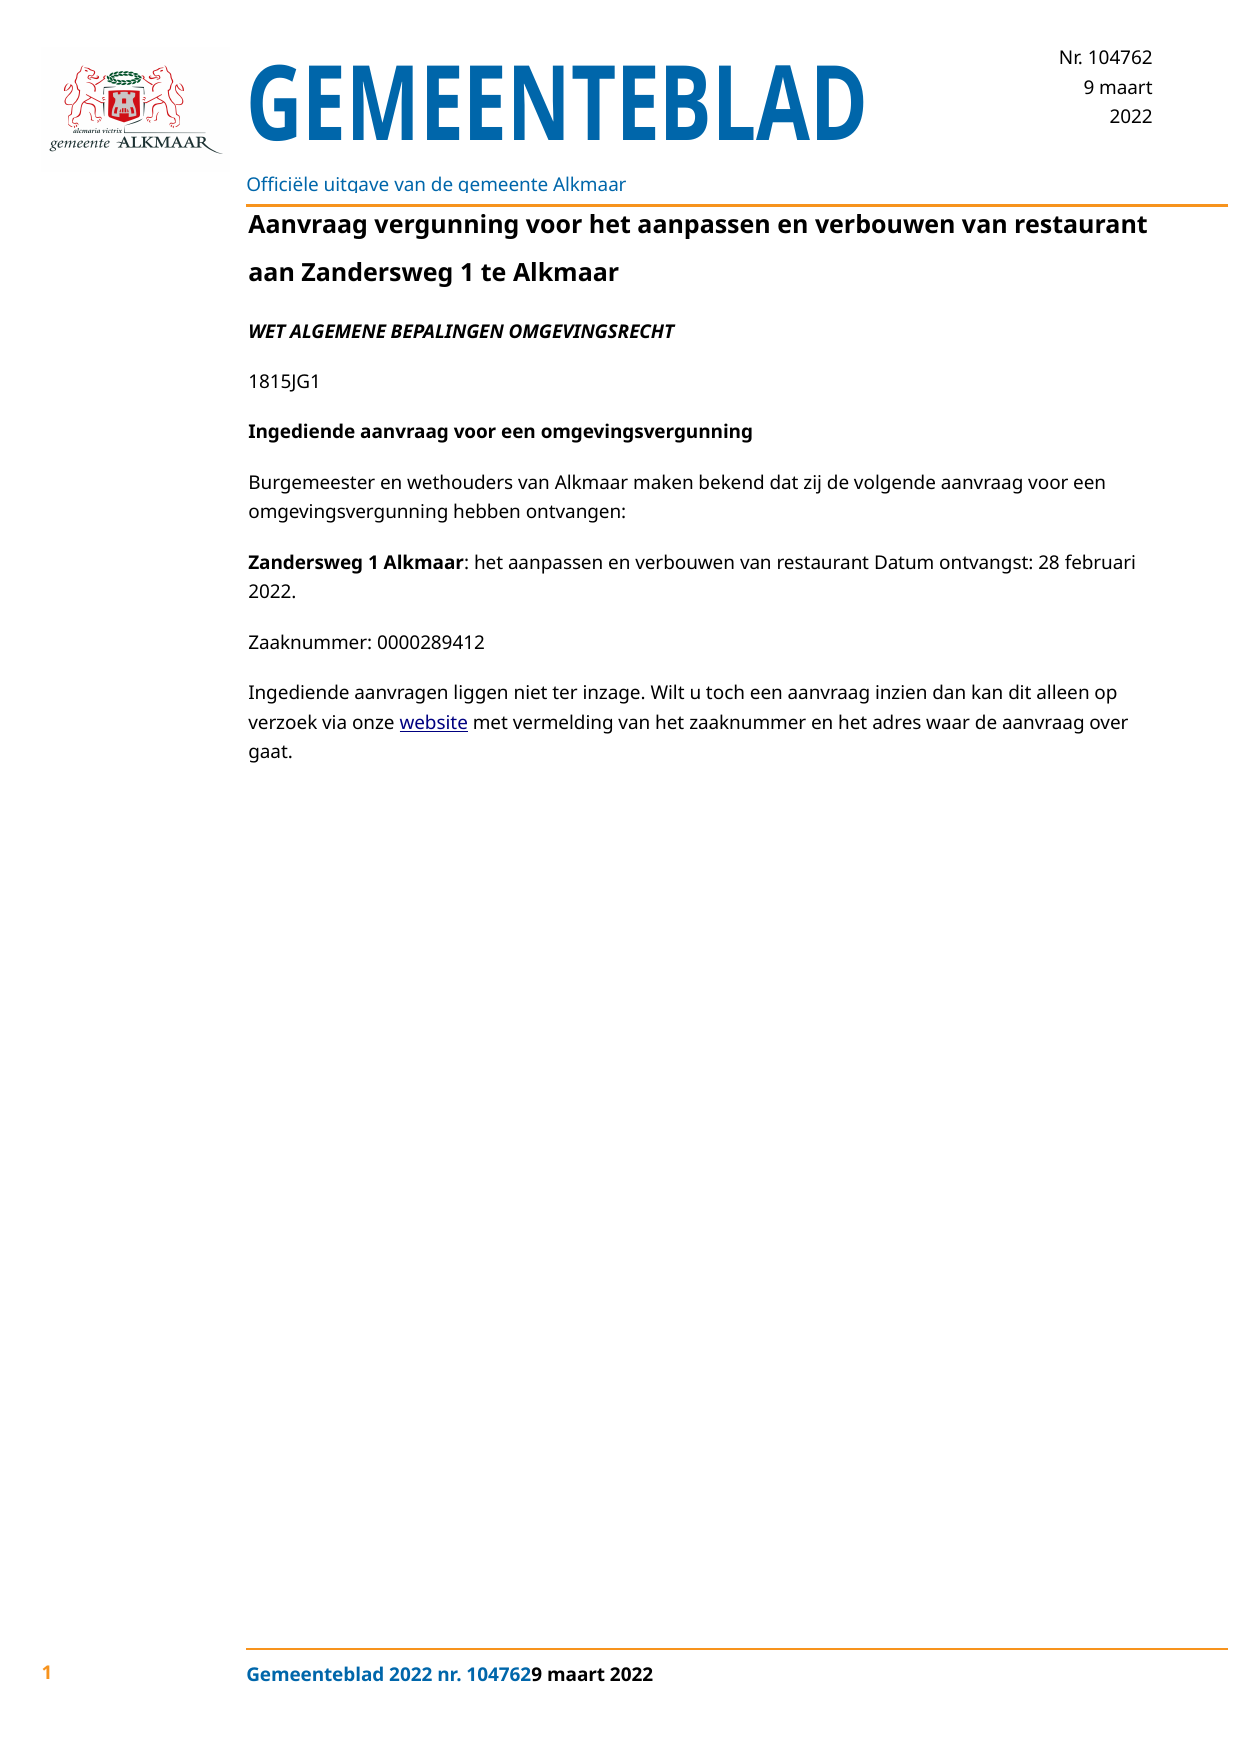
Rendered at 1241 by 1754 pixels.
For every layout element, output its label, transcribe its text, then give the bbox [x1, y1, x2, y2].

text Ingediende aanvragen liggen niet ter inzage. Wilt u toch een aanvraag inzien dan kan dit alleen op verzoek via onze website met vermelding van het zaaknummer en het adres waar de aanvraag over gaat. [248, 679, 1152, 764]
picture [41, 47, 231, 172]
text WET ALGEMENE BEPALINGEN OMGEVINGSRECHT [248, 318, 1152, 344]
text Burgemeester en wethouders van Alkmaar maken bekend dat zij de volgende aanvraag voor een omgevingsvergunning hebben ontvangen: [248, 469, 1152, 524]
text Ingediende aanvraag voor een omgevingsvergunning [248, 419, 1152, 444]
text Zandersweg 1 Alkmaar: het aanpassen en verbouwen van restaurant Datum ontvangst: 28 februari 2022. [248, 549, 1152, 604]
text Zaaknummer: 0000289412 [248, 629, 1152, 655]
text Aanvraag vergunning voor het aanpassen en verbouwen van restaurant aan Zandersweg 1 te Alkmaar [248, 207, 1152, 288]
text 1815JG1 [248, 368, 1152, 394]
